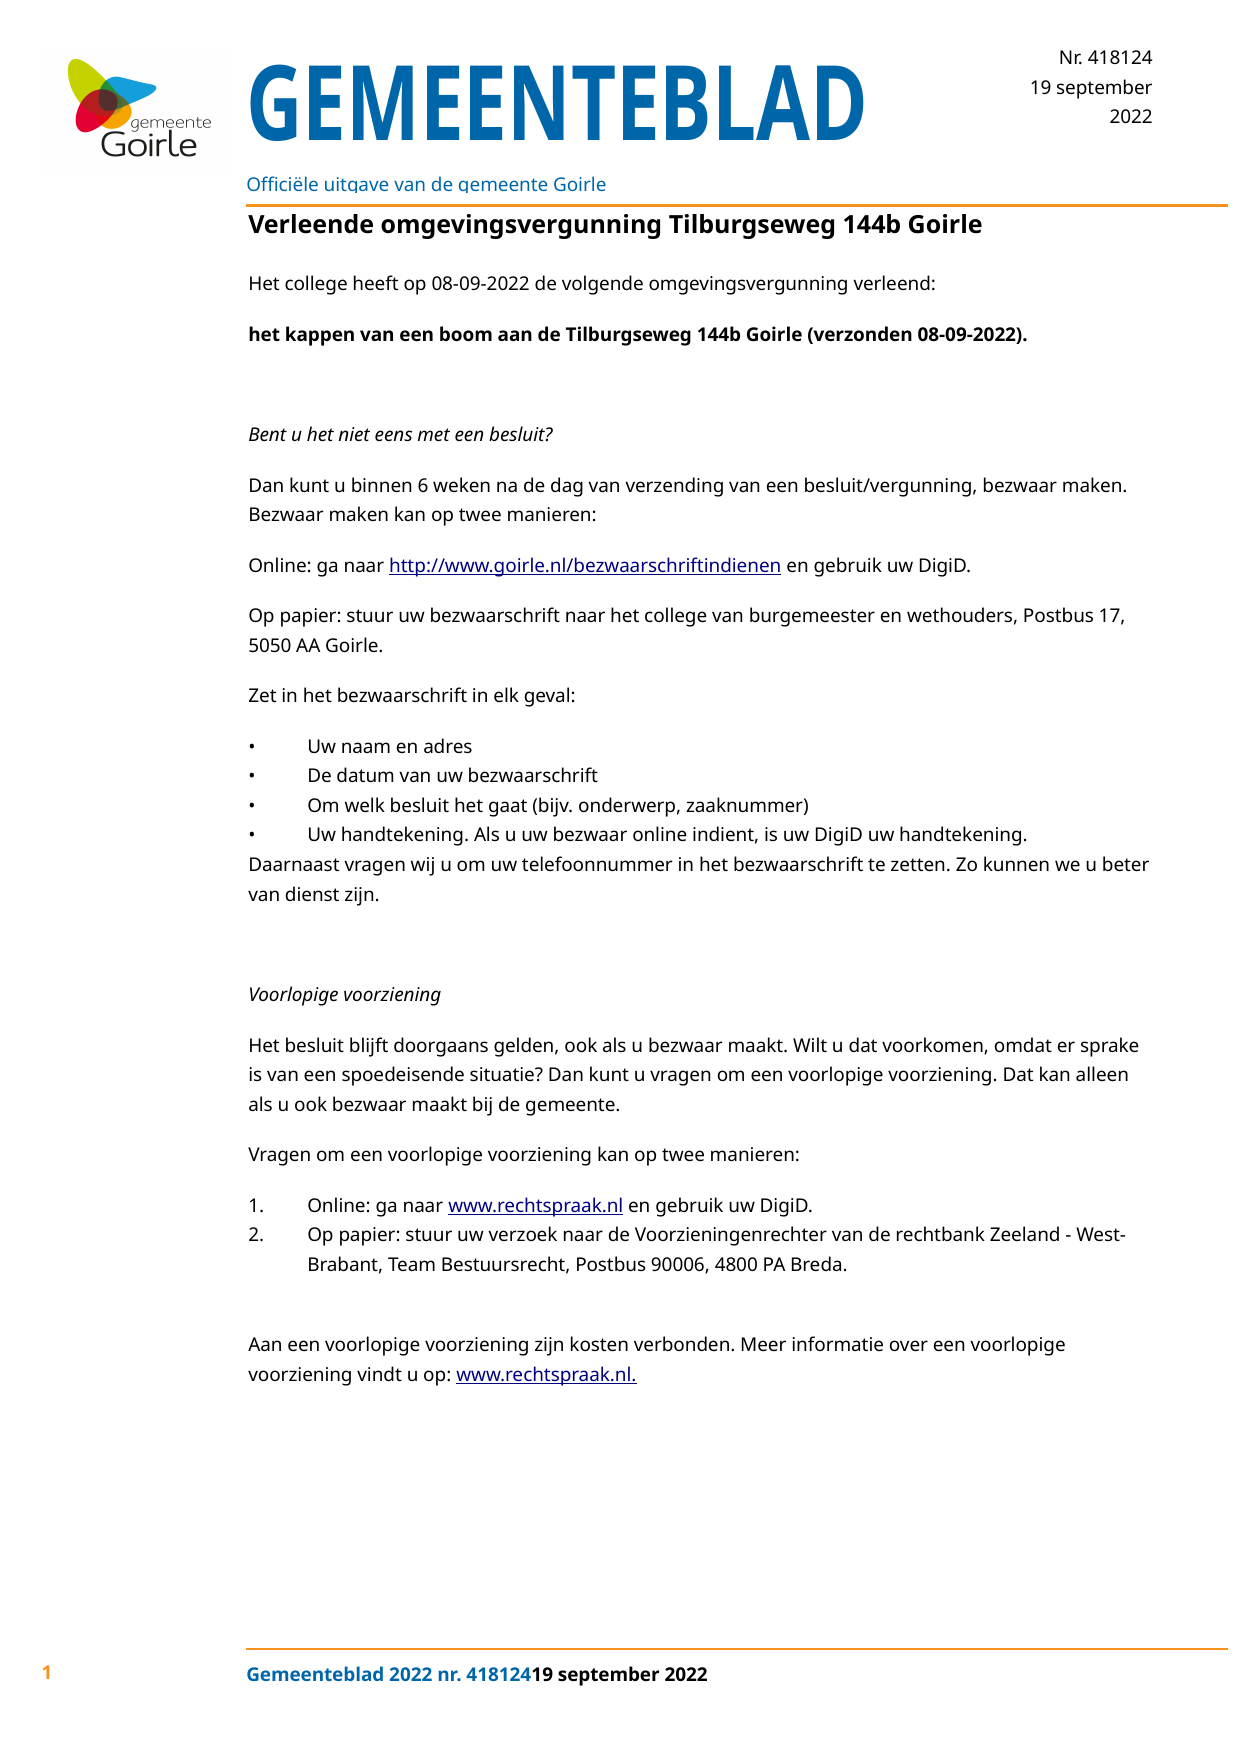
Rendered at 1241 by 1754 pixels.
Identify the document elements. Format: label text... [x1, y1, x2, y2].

list Online: ga naar www.rechtspraak.nl en gebruik uw DigiD. [248, 1192, 1152, 1218]
text Aan een voorlopige voorziening zijn kosten verbonden. Meer informatie over een voorlopige voorziening vindt u op: www.rechtspraak.nl. [248, 1331, 1152, 1386]
text Voorlopige voorziening [248, 982, 1152, 1007]
text het kappen van een boom aan de Tilburgseweg 144b Goirle (verzonden 08-09-2022). [248, 321, 1152, 346]
picture [41, 47, 231, 172]
list Uw naam en adres [248, 733, 1152, 758]
text Op papier: stuur uw bezwaarschrift naar het college van burgemeester en wethouders, Postbus 17, 5050 AA Goirle. [248, 602, 1152, 658]
text Vragen om een voorlopige voorziening kan op twee manieren: [248, 1142, 1152, 1167]
text Dan kunt u binnen 6 weken na de dag van verzending van een besluit/vergunning, bezwaar maken. Bezwaar maken kan op twee manieren: [248, 472, 1152, 527]
text Verleende omgevingsvergunning Tilburgseweg 144b Goirle [248, 207, 1152, 241]
list Uw handtekening. Als u uw bezwaar online indient, is uw DigiD uw handtekening. [248, 822, 1152, 847]
list Om welk besluit het gaat (bijv. onderwerp, zaaknummer) [248, 792, 1152, 818]
text Daarnaast vragen wij u om uw telefoonnummer in het bezwaarschrift te zetten. Zo kunnen we u beter van dienst zijn. [248, 851, 1152, 906]
text Het besluit blijft doorgaans gelden, ook als u bezwaar maakt. Wilt u dat voorkomen, omdat er sprake is van een spoedeisende situatie? Dan kunt u vragen om een voorlopige voorziening. Dat kan alleen als u ook bezwaar maakt bij de gemeente. [248, 1032, 1152, 1117]
list De datum van uw bezwaarschrift [248, 762, 1152, 788]
list Op papier: stuur uw verzoek naar de Voorzieningenrechter van de rechtbank Zeeland - West-Brabant, Team Bestuursrecht, Postbus 90006, 4800 PA Breda. [248, 1222, 1152, 1277]
text Het college heeft op 08-09-2022 de volgende omgevingsvergunning verleend: [248, 270, 1152, 296]
text Bent u het niet eens met een besluit? [248, 422, 1152, 447]
text Online: ga naar http://www.goirle.nl/bezwaarschriftindienen en gebruik uw DigiD. [248, 552, 1152, 578]
text Zet in het bezwaarschrift in elk geval: [248, 682, 1152, 708]
